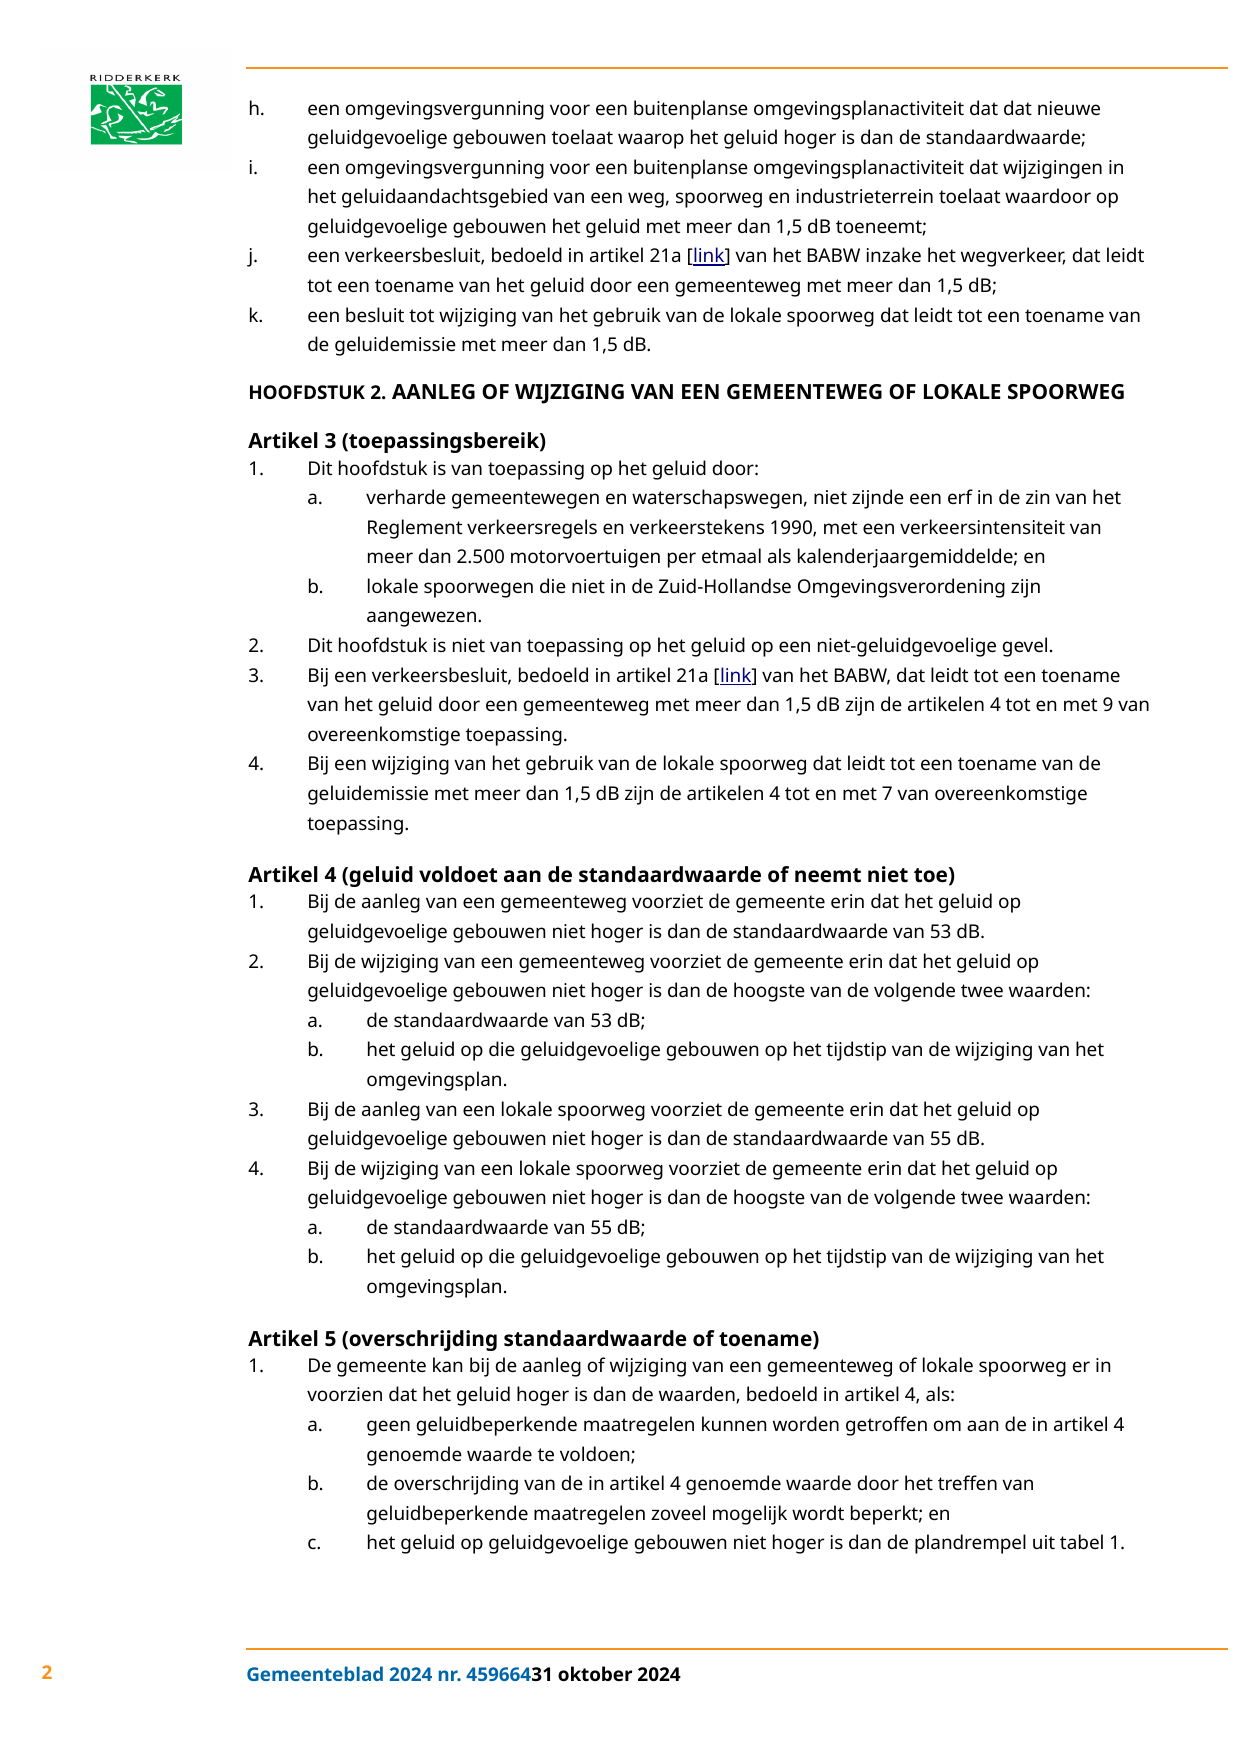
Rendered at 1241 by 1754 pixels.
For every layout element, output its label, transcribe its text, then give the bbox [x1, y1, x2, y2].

list geen geluidbeperkende maatregelen kunnen worden getroffen om aan de in artikel 4 genoemde waarde te voldoen; [307, 1411, 1152, 1467]
list een verkeersbesluit, bedoeld in artikel 21a [link] van het BABW inzake het wegverkeer, dat leidt tot een toename van het geluid door een gemeenteweg met meer dan 1,5 dB; [248, 243, 1152, 298]
list de standaardwaarde van 55 dB; [307, 1214, 1152, 1240]
list het geluid op die geluidgevoelige gebouwen op het tijdstip van de wijziging van het omgevingsplan. [307, 1244, 1152, 1299]
list de standaardwaarde van 53 dB; [307, 1007, 1152, 1033]
text Artikel 3 (toepassingsbereik) [248, 426, 1152, 455]
list verharde gemeentewegen en waterschapswegen, niet zijnde een erf in de zin van het Reglement verkeersregels en verkeerstekens 1990, met een verkeersintensiteit van meer dan 2.500 motorvoertuigen per etmaal als kalenderjaargemiddelde; en [307, 484, 1152, 569]
list Bij de aanleg van een gemeenteweg voorziet de gemeente erin dat het geluid op geluidgevoelige gebouwen niet hoger is dan de standaardwaarde van 53 dB. [248, 889, 1152, 944]
list lokale spoorwegen die niet in de Zuid-Hollandse Omgevingsverordening zijn aangewezen. [307, 573, 1152, 628]
list het geluid op die geluidgevoelige gebouwen op het tijdstip van de wijziging van het omgevingsplan. [307, 1037, 1152, 1092]
list Bij een wijziging van het gebruik van de lokale spoorweg dat leidt tot een toename van de geluidemissie met meer dan 1,5 dB zijn de artikelen 4 tot en met 7 van overeenkomstige toepassing. [248, 751, 1152, 836]
list Dit hoofdstuk is niet van toepassing op het geluid op een niet-geluidgevoelige gevel. [248, 632, 1152, 658]
list het geluid op geluidgevoelige gebouwen niet hoger is dan de plandrempel uit tabel 1. [307, 1529, 1152, 1555]
list Bij de wijziging van een gemeenteweg voorziet de gemeente erin dat het geluid op geluidgevoelige gebouwen niet hoger is dan de hoogste van de volgende twee waarden: [248, 948, 1152, 1003]
list Bij een verkeersbesluit, bedoeld in artikel 21a [link] van het BABW, dat leidt tot een toename van het geluid door een gemeenteweg met meer dan 1,5 dB zijn de artikelen 4 tot en met 9 van overeenkomstige toepassing. [248, 662, 1152, 747]
text Artikel 4 (geluid voldoet aan de standaardwaarde of neemt niet toe) [248, 860, 1152, 889]
list Dit hoofdstuk is van toepassing op het geluid door: [248, 455, 1152, 481]
text HOOFDSTUK 2. AANLEG OF WIJZIGING VAN EEN GEMEENTEWEG OF LOKALE SPOORWEG [248, 377, 1152, 406]
list een omgevingsvergunning voor een buitenplanse omgevingsplanactiviteit dat wijzigingen in het geluidaandachtsgebied van een weg, spoorweg en industrieterrein toelaat waardoor op geluidgevoelige gebouwen het geluid met meer dan 1,5 dB toeneemt; [248, 154, 1152, 239]
list de overschrijding van de in artikel 4 genoemde waarde door het treffen van geluidbeperkende maatregelen zoveel mogelijk wordt beperkt; en [307, 1470, 1152, 1526]
list De gemeente kan bij de aanleg of wijziging van een gemeenteweg of lokale spoorweg er in voorzien dat het geluid hoger is dan de waarden, bedoeld in artikel 4, als: [248, 1352, 1152, 1407]
list een besluit tot wijziging van het gebruik van de lokale spoorweg dat leidt tot een toename van de geluidemissie met meer dan 1,5 dB. [248, 302, 1152, 357]
list Bij de aanleg van een lokale spoorweg voorziet de gemeente erin dat het geluid op geluidgevoelige gebouwen niet hoger is dan de standaardwaarde van 55 dB. [248, 1096, 1152, 1151]
list een omgevingsvergunning voor een buitenplanse omgevingsplanactiviteit dat dat nieuwe geluidgevoelige gebouwen toelaat waarop het geluid hoger is dan de standaardwaarde; [248, 95, 1152, 150]
text Artikel 5 (overschrijding standaardwaarde of toename) [248, 1324, 1152, 1352]
list Bij de wijziging van een lokale spoorweg voorziet de gemeente erin dat het geluid op geluidgevoelige gebouwen niet hoger is dan de hoogste van de volgende twee waarden: [248, 1155, 1152, 1210]
picture [41, 47, 231, 172]
